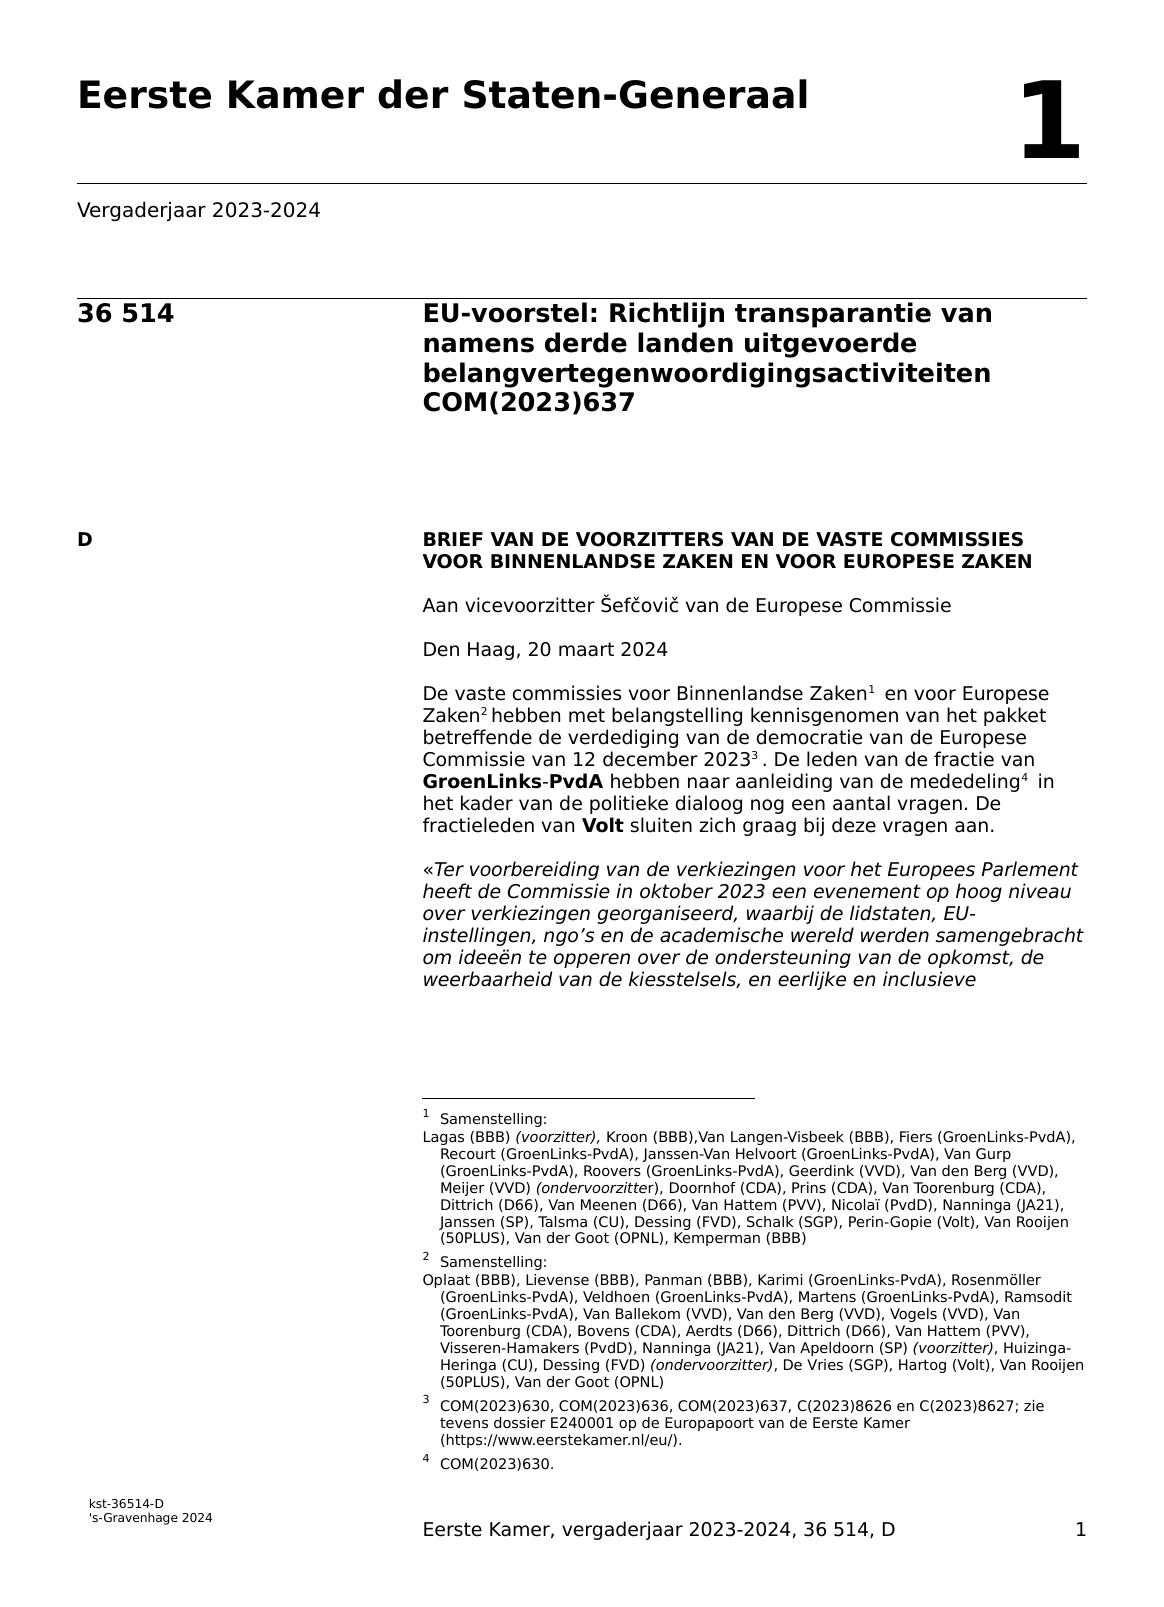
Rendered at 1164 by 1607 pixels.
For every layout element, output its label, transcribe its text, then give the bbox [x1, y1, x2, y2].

text COM(2023)630, COM(2023)636, COM(2023)637, C(2023)8626 en C(2023)8627; zie tevens dossier E240001 op de Europapoort van de Eerste Kamer (https://www.eerstekamer.nl/eu/). [422, 1393, 1087, 1449]
table_header 1 [886, 59, 1087, 183]
text 's-Gravenhage 2024 [88, 1511, 323, 1525]
text Samenstelling: [422, 1107, 1087, 1129]
subtitle D BRIEF VAN DE VOORZITTERS VAN DE VASTE COMMISSIES VOOR BINNENLANDSE ZAKEN EN VOOR EUROPESE ZAKEN [77, 529, 1087, 573]
table_cell Vergaderjaar 2023-2024 [77, 184, 1087, 298]
text Oplaat (BBB), Lievense (BBB), Panman (BBB), Karimi (GroenLinks-PvdA), Rosenmöller (GroenLinks-PvdA), Veldhoen (GroenLinks-PvdA), Martens (GroenLinks-PvdA), Ramsodit (GroenLinks-PvdA), Van Ballekom (VVD), Van den Berg (VVD), Vogels (VVD), Van Toorenburg (CDA), Bovens (CDA), Aerdts (D66), Dittrich (D66), Van Hattem (PVV), Visseren-Hamakers (PvdD), Nanninga (JA21), Van Apeldoorn (SP) (voorzitter), Huizinga-Heringa (CU), Dessing (FVD) (ondervoorzitter), De Vries (SGP), Hartog (Volt), Van Rooijen (50PLUS), Van der Goot (OPNL) [422, 1272, 1087, 1391]
text De vaste commissies voor Binnenlandse Zaken en voor Europese Zakenhebben met belangstelling kennisgenomen van het pakket betreffende de verdediging van de democratie van de Europese Commissie van 12 december 2023. De leden van de fractie van GroenLinks-PvdA hebben naar aanleiding van de mededeling in het kader van de politieke dialoog nog een aantal vragen. De fractieleden van Volt sluiten zich graag bij deze vragen aan. [422, 683, 1087, 837]
text Aan vicevoorzitter Šefčovič van de Europese Commissie [422, 595, 1087, 617]
text kst-36514-D [88, 1497, 323, 1511]
text COM(2023)630. [422, 1452, 1087, 1474]
text Lagas (BBB) (voorzitter), Kroon (BBB),Van Langen-Visbeek (BBB), Fiers (GroenLinks-PvdA), Recourt (GroenLinks-PvdA), Janssen-Van Helvoort (GroenLinks-PvdA), Van Gurp (GroenLinks-PvdA), Roovers (GroenLinks-PvdA), Geerdink (VVD), Van den Berg (VVD), Meijer (VVD) (ondervoorzitter), Doornhof (CDA), Prins (CDA), Van Toorenburg (CDA), Dittrich (D66), Van Meenen (D66), Van Hattem (PVV), Nicolaï (PvdD), Nanninga (JA21), Janssen (SP), Talsma (CU), Dessing (FVD), Schalk (SGP), Perin-Gopie (Volt), Van Rooijen (50PLUS), Van der Goot (OPNL), Kemperman (BBB) [422, 1129, 1087, 1247]
table_header Eerste Kamer der Staten-Generaal [77, 59, 886, 183]
text Den Haag, 20 maart 2024 [422, 639, 1087, 661]
text «Ter voorbereiding van de verkiezingen voor het Europees Parlement heeft de Commissie in oktober 2023 een evenement op hoog niveau over verkiezingen georganiseerd, waarbij de lidstaten, EU-instellingen, ngo’s en de academische wereld werden samengebracht om ideeën te opperen over de ondersteuning van de opkomst, de weerbaarheid van de kiesstelsels, en eerlijke en inclusieve [422, 859, 1087, 991]
text Samenstelling: [422, 1250, 1087, 1272]
subtitle 36 514 EU-voorstel: Richtlijn transparantie van namens derde landen uitgevoerde belangvertegenwoordigingsactiviteiten COM(2023)637 [77, 299, 1087, 418]
